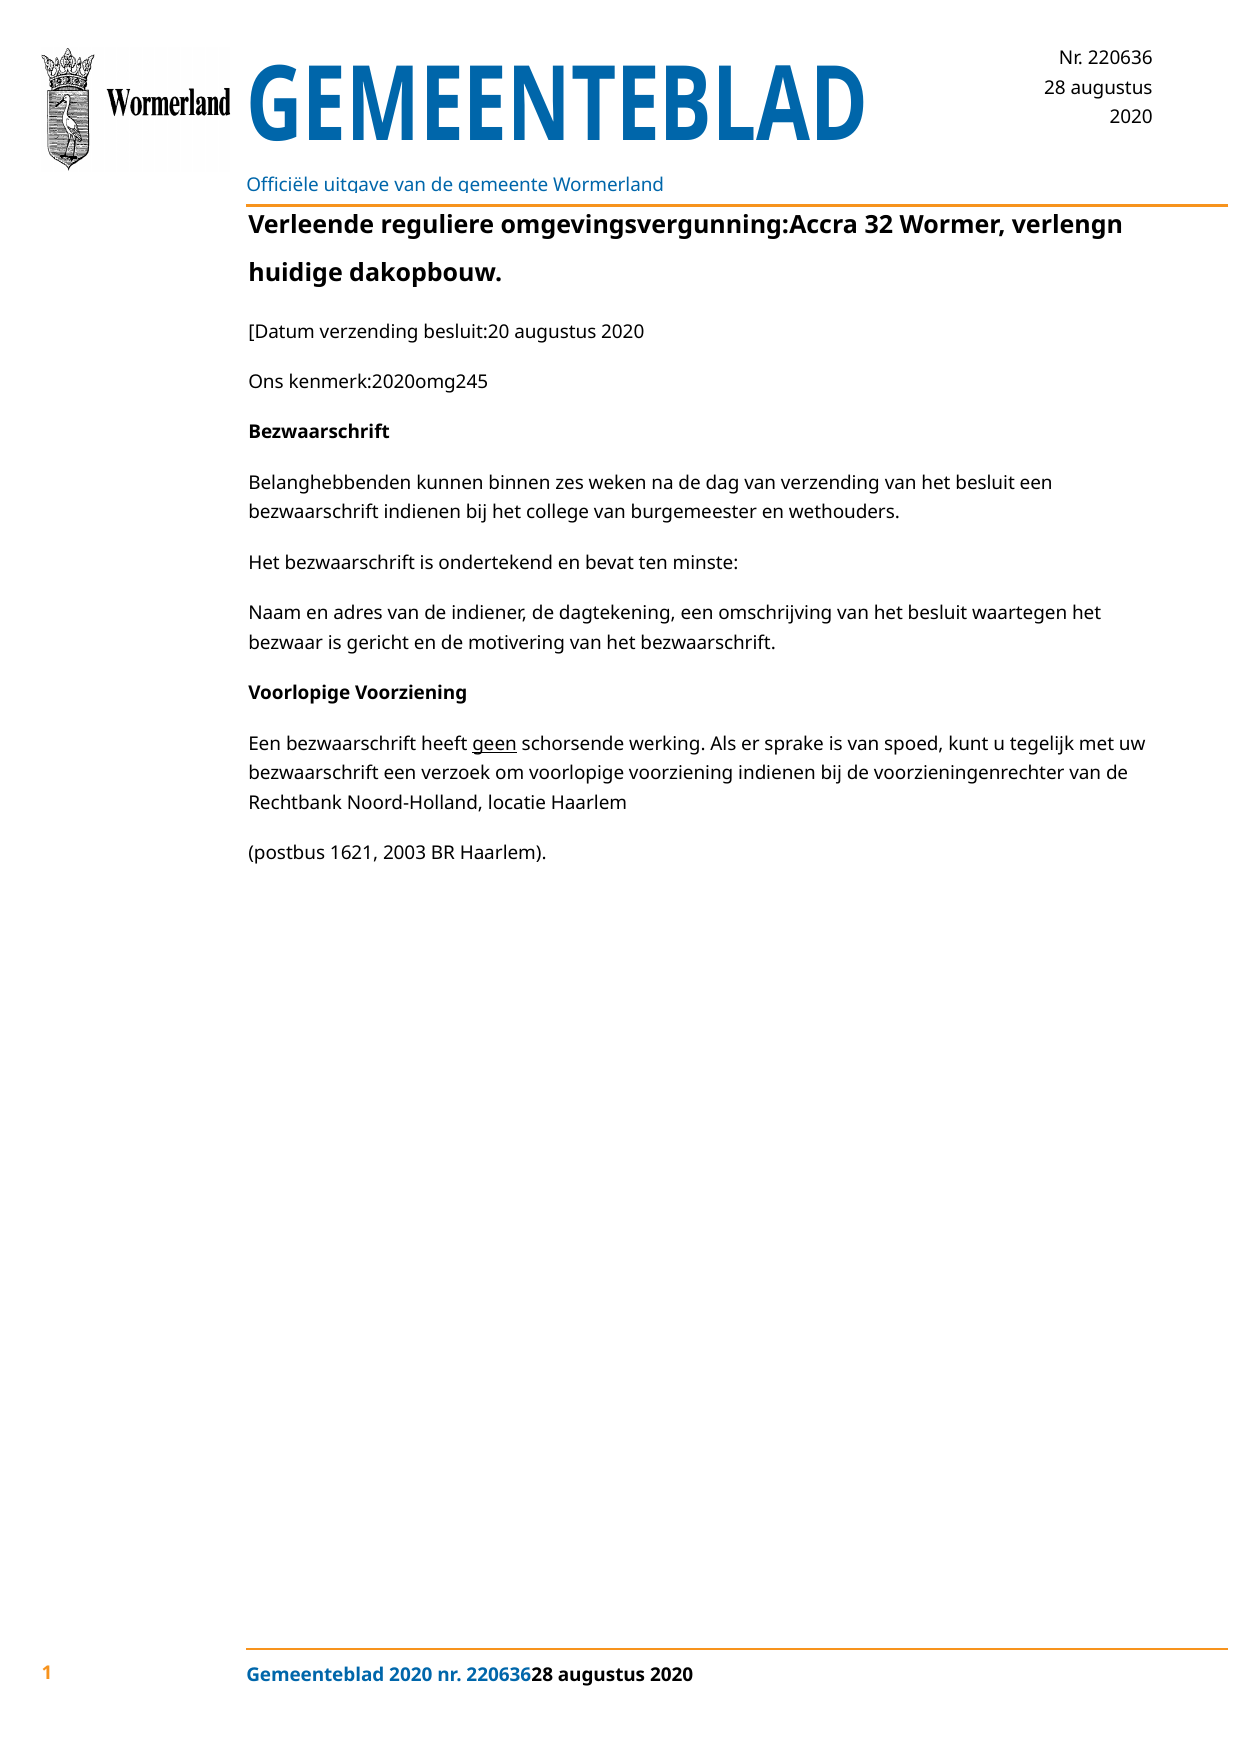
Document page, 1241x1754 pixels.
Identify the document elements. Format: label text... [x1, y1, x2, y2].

text Voorlopige Voorziening [248, 679, 1152, 705]
text Een bezwaarschrift heeft geen schorsende werking. Als er sprake is van spoed, kunt u tegelijk met uw bezwaarschrift een verzoek om voorlopige voorziening indienen bij de voorzieningenrechter van de Rechtbank Noord-Holland, locatie Haarlem [248, 730, 1152, 815]
text Verleende reguliere omgevingsvergunning:Accra 32 Wormer, verlengn huidige dakopbouw. [248, 207, 1152, 288]
text Het bezwaarschrift is ondertekend en bevat ten minste: [248, 549, 1152, 575]
text Ons kenmerk:2020omg245 [248, 368, 1152, 394]
text Bezwaarschrift [248, 419, 1152, 444]
text [Datum verzending besluit:20 augustus 2020 [248, 318, 1152, 344]
text Belanghebbenden kunnen binnen zes weken na de dag van verzending van het besluit een bezwaarschrift indienen bij het college van burgemeester en wethouders. [248, 469, 1152, 524]
text Naam en adres van de indiener, de dagtekening, een omschrijving van het besluit waartegen het bezwaar is gericht en de motivering van het bezwaarschrift. [248, 599, 1152, 655]
picture [41, 47, 231, 172]
text (postbus 1621, 2003 BR Haarlem). [248, 839, 1152, 865]
